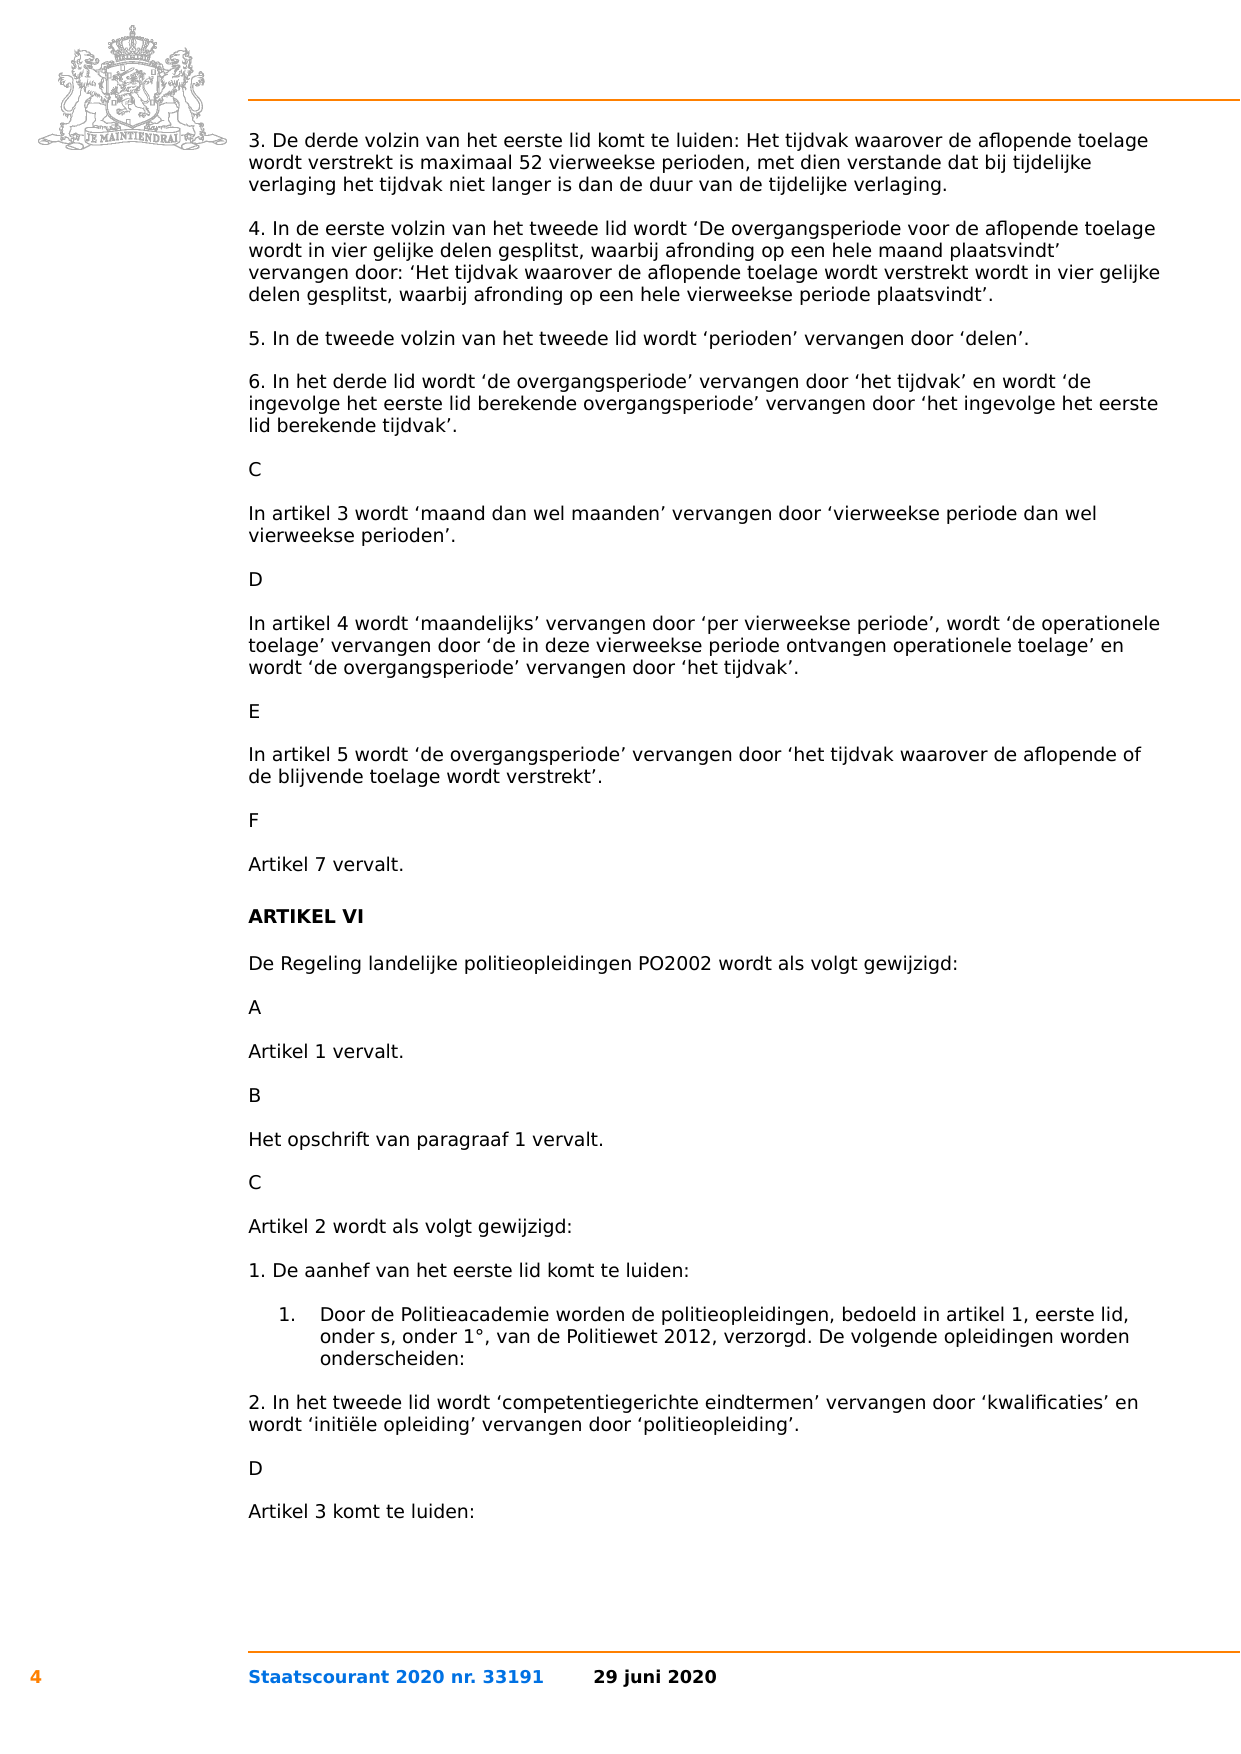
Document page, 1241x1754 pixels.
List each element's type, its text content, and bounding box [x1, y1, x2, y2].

text E [248, 701, 1163, 722]
text 4. In de eerste volzin van het tweede lid wordt ‘De overgangsperiode voor de aflopende toelage wordt in vier gelijke delen gesplitst, waarbij afronding op een hele maand plaatsvindt’ vervangen door: ‘Het tijdvak waarover de aflopende toelage wordt verstrekt wordt in vier gelijke delen gesplitst, waarbij afronding op een hele vierweekse periode plaatsvindt’. [248, 218, 1163, 306]
text D [248, 1457, 1163, 1479]
text 1. De aanhef van het eerste lid komt te luiden: [248, 1260, 1163, 1282]
text C [248, 459, 1163, 481]
text Artikel 7 vervalt. [248, 854, 1163, 876]
text De Regeling landelijke politieopleidingen PO2002 wordt als volgt gewijzigd: [248, 953, 1163, 975]
text C [248, 1172, 1163, 1194]
text B [248, 1084, 1163, 1107]
text In artikel 5 wordt ‘de overgangsperiode’ vervangen door ‘het tijdvak waarover de aflopende of de blijvende toelage wordt verstrekt’. [248, 744, 1163, 788]
subtitle ARTIKEL VI [248, 906, 1163, 928]
text 2. In het tweede lid wordt ‘competentiegerichte eindtermen’ vervangen door ‘kwalificaties’ en wordt ‘initiële opleiding’ vervangen door ‘politieopleiding’. [248, 1392, 1163, 1436]
text In artikel 3 wordt ‘maand dan wel maanden’ vervangen door ‘vierweekse periode dan wel vierweekse perioden’. [248, 503, 1163, 547]
text 6. In het derde lid wordt ‘de overgangsperiode’ vervangen door ‘het tijdvak’ en wordt ‘de ingevolge het eerste lid berekende overgangsperiode’ vervangen door ‘het ingevolge het eerste lid berekende tijdvak’. [248, 371, 1163, 437]
text Het opschrift van paragraaf 1 vervalt. [248, 1128, 1163, 1150]
text In artikel 4 wordt ‘maandelijks’ vervangen door ‘per vierweekse periode’, wordt ‘de operationele toelage’ vervangen door ‘de in deze vierweekse periode ontvangen operationele toelage’ en wordt ‘de overgangsperiode’ vervangen door ‘het tijdvak’. [248, 613, 1163, 679]
text A [248, 997, 1163, 1019]
text D [248, 569, 1163, 591]
text Artikel 3 komt te luiden: [248, 1501, 1163, 1523]
text 1. Door de Politieacademie worden de politieopleidingen, bedoeld in artikel 1, eerste lid, onder s, onder 1°, van de Politiewet 2012, verzorgd. De volgende opleidingen worden onderscheiden: [278, 1304, 1163, 1370]
text 5. In de tweede volzin van het tweede lid wordt ‘perioden’ vervangen door ‘delen’. [248, 327, 1163, 349]
text 3. De derde volzin van het eerste lid komt te luiden: Het tijdvak waarover de aflopende toelage wordt verstrekt is maximaal 52 vierweekse perioden, met dien verstande dat bij tijdelijke verlaging het tijdvak niet langer is dan de duur van de tijdelijke verlaging. [248, 130, 1163, 196]
text Artikel 2 wordt als volgt gewijzigd: [248, 1216, 1163, 1238]
text Artikel 1 vervalt. [248, 1041, 1163, 1063]
picture [38, 25, 227, 150]
text F [248, 810, 1163, 832]
